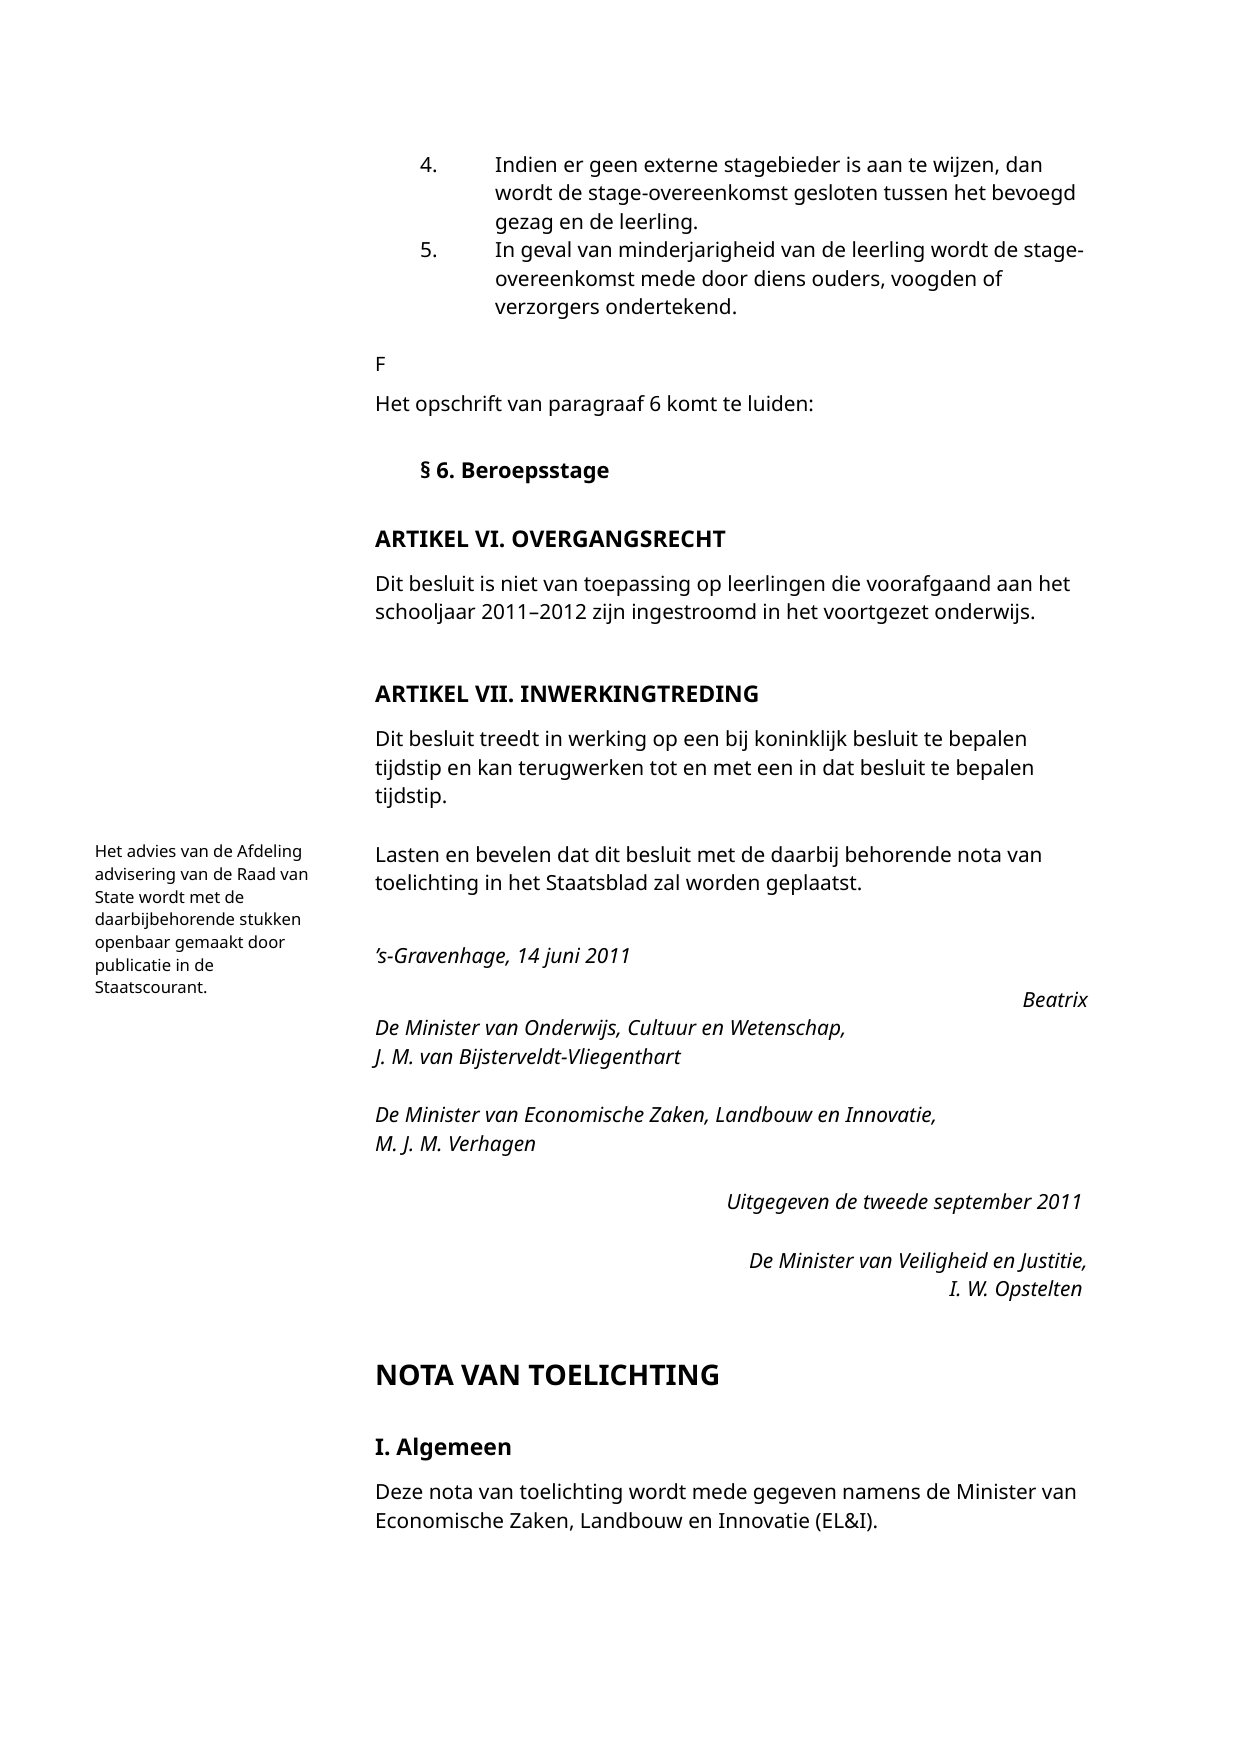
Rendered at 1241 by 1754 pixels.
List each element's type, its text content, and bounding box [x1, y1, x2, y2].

text Uitgegeven de tweede september 2011 [375, 1187, 1090, 1216]
subtitle ARTIKEL VI. OVERGANGSRECHT [375, 523, 1090, 554]
text ’s-Gravenhage, 14 juni 2011 [375, 942, 1090, 970]
text De Minister van Economische Zaken, Landbouw en Innovatie, [375, 1100, 1090, 1129]
text F [375, 351, 1090, 378]
subtitle NOTA VAN TOELICHTING [375, 1355, 1090, 1394]
text M. J. M. Verhagen [375, 1129, 1090, 1157]
subtitle ARTIKEL VII. INWERKINGTREDING [375, 678, 1090, 709]
text I. W. Opstelten [375, 1274, 1090, 1303]
subtitle § 6. Beroepsstage [420, 455, 1090, 485]
text Dit besluit treedt in werking op een bij koninklijk besluit te bepalen tijdstip en kan terugwerken tot en met een in dat besluit te bepalen tijdstip. [375, 724, 1090, 810]
subtitle I. Algemeen [375, 1431, 1090, 1462]
list Indien er geen externe stagebieder is aan te wijzen, dan wordt de stage-overeenkomst gesloten tussen het bevoegd gezag en de leerling. [420, 150, 1090, 235]
text Lasten en bevelen dat dit besluit met de daarbij behorende nota van toelichting in het Staatsblad zal worden geplaatst. [375, 840, 1090, 897]
list In geval van minderjarigheid van de leerling wordt de stage-overeenkomst mede door diens ouders, voogden of verzorgers ondertekend. [420, 235, 1090, 321]
text J. M. van Bijsterveldt-Vliegenthart [375, 1042, 1090, 1070]
text De Minister van Onderwijs, Cultuur en Wetenschap, [375, 1013, 1090, 1042]
text Deze nota van toelichting wordt mede gegeven namens de Minister van Economische Zaken, Landbouw en Innovatie (EL&I). [375, 1477, 1090, 1534]
text Het advies van de Afdeling advisering van de Raad van State wordt met de daarbijbehorende stukken openbaar gemaakt door publicatie in de Staatscourant. [94, 840, 328, 999]
text Beatrix [375, 985, 1090, 1013]
text Dit besluit is niet van toepassing op leerlingen die voorafgaand aan het schooljaar 2011–2012 zijn ingestroomd in het voortgezet onderwijs. [375, 569, 1090, 626]
text De Minister van Veiligheid en Justitie, [375, 1246, 1090, 1274]
text Het opschrift van paragraaf 6 komt te luiden: [375, 389, 1090, 418]
